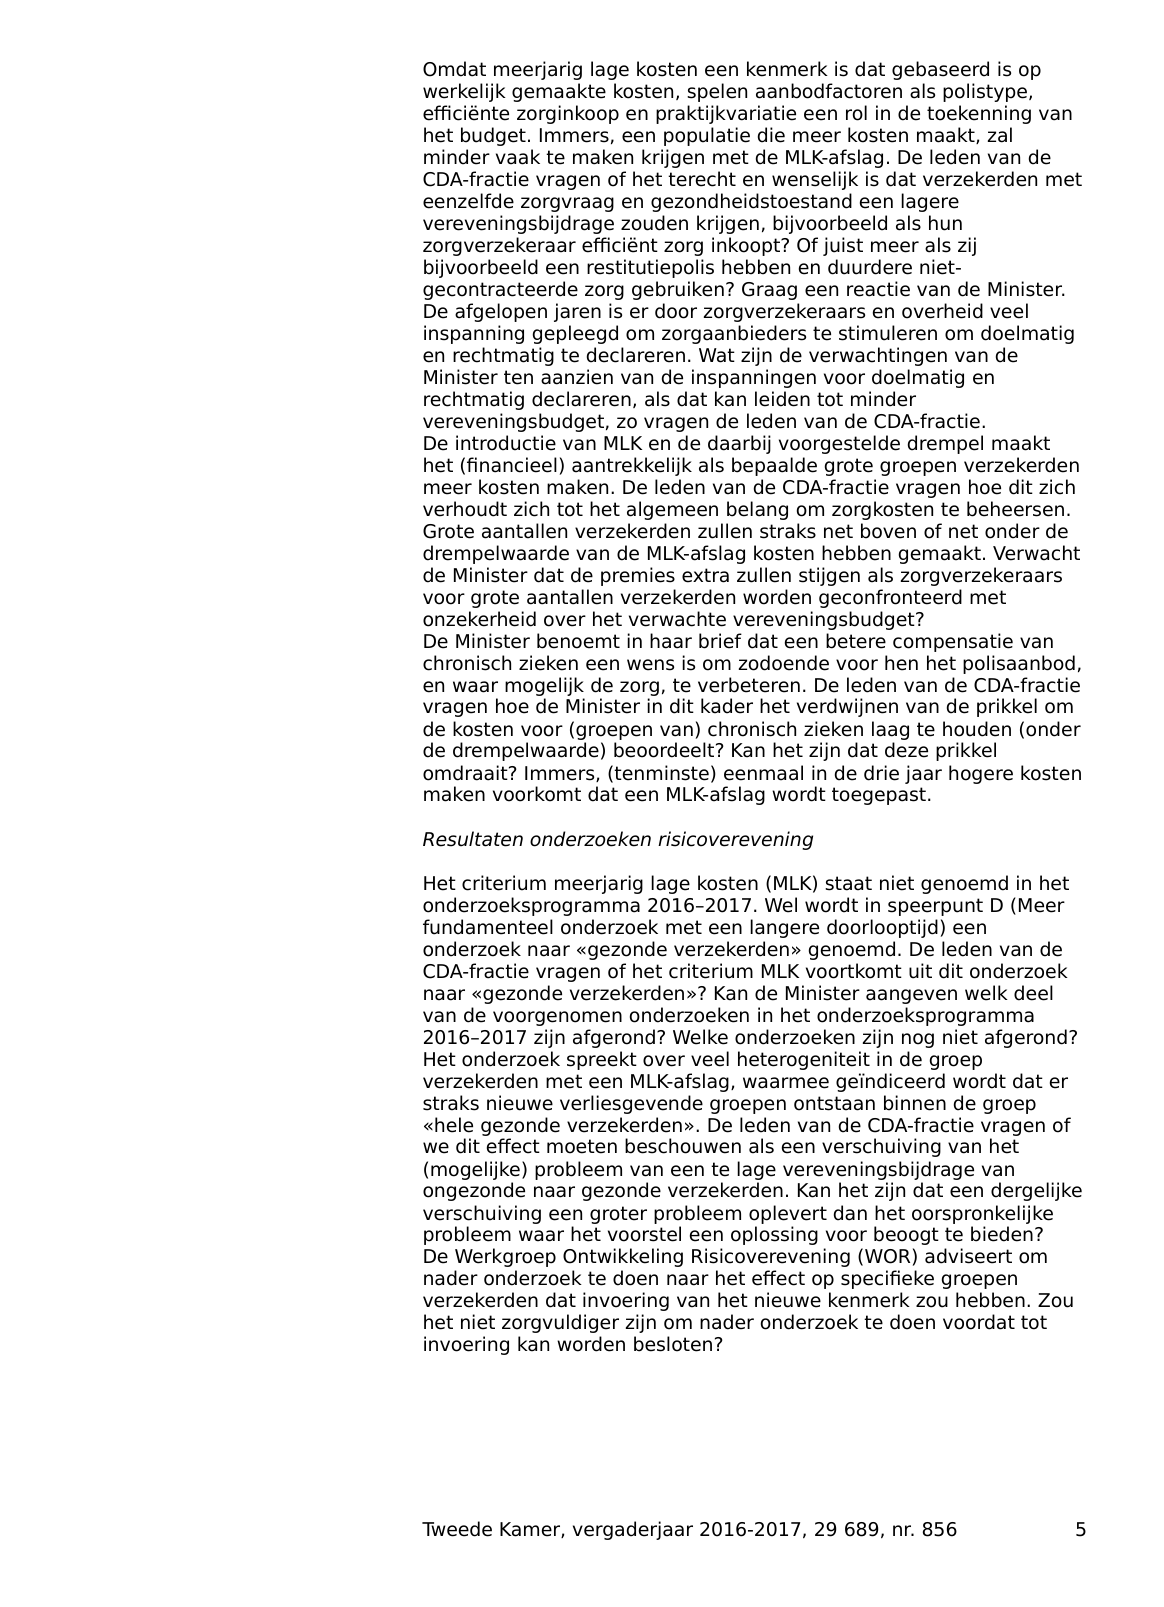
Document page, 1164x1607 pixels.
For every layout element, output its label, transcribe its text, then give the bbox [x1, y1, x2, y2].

text De introductie van MLK en de daarbij voorgestelde drempel maakt het (financieel) aantrekkelijk als bepaalde grote groepen verzekerden meer kosten maken. De leden van de CDA-fractie vragen hoe dit zich verhoudt zich tot het algemeen belang om zorgkosten te beheersen. [422, 433, 1087, 521]
text De Minister benoemt in haar brief dat een betere compensatie van chronisch zieken een wens is om zodoende voor hen het polisaanbod, en waar mogelijk de zorg, te verbeteren. De leden van de CDA-fractie vragen hoe de Minister in dit kader het verdwijnen van de prikkel om de kosten voor (groepen van) chronisch zieken laag te houden (onder de drempelwaarde) beoordeelt? Kan het zijn dat deze prikkel omdraait? Immers, (tenminste) eenmaal in de drie jaar hogere kosten maken voorkomt dat een MLK-afslag wordt toegepast. [422, 631, 1087, 806]
text De afgelopen jaren is er door zorgverzekeraars en overheid veel inspanning gepleegd om zorgaanbieders te stimuleren om doelmatig en rechtmatig te declareren. Wat zijn de verwachtingen van de Minister ten aanzien van de inspanningen voor doelmatig en rechtmatig declareren, als dat kan leiden tot minder vereveningsbudget, zo vragen de leden van de CDA-fractie. [422, 301, 1087, 433]
text Omdat meerjarig lage kosten een kenmerk is dat gebaseerd is op werkelijk gemaakte kosten, spelen aanbodfactoren als polistype, efficiënte zorginkoop en praktijkvariatie een rol in de toekenning van het budget. Immers, een populatie die meer kosten maakt, zal minder vaak te maken krijgen met de MLK-afslag. De leden van de CDA-fractie vragen of het terecht en wenselijk is dat verzekerden met eenzelfde zorgvraag en gezondheidstoestand een lagere vereveningsbijdrage zouden krijgen, bijvoorbeeld als hun zorgverzekeraar efficiënt zorg inkoopt? Of juist meer als zij bijvoorbeeld een restitutiepolis hebben en duurdere niet-gecontracteerde zorg gebruiken? Graag een reactie van de Minister. [422, 59, 1087, 301]
text Het onderzoek spreekt over veel heterogeniteit in de groep verzekerden met een MLK-afslag, waarmee geïndiceerd wordt dat er straks nieuwe verliesgevende groepen ontstaan binnen de groep «hele gezonde verzekerden». De leden van de CDA-fractie vragen of we dit effect moeten beschouwen als een verschuiving van het (mogelijke) probleem van een te lage vereveningsbijdrage van ongezonde naar gezonde verzekerden. Kan het zijn dat een dergelijke verschuiving een groter probleem oplevert dan het oorspronkelijke probleem waar het voorstel een oplossing voor beoogt te bieden? [422, 1048, 1087, 1246]
text Grote aantallen verzekerden zullen straks net boven of net onder de drempelwaarde van de MLK-afslag kosten hebben gemaakt. Verwacht de Minister dat de premies extra zullen stijgen als zorgverzekeraars voor grote aantallen verzekerden worden geconfronteerd met onzekerheid over het verwachte vereveningsbudget? [422, 521, 1087, 631]
text De Werkgroep Ontwikkeling Risicoverevening (WOR) adviseert om nader onderzoek te doen naar het effect op specifieke groepen verzekerden dat invoering van het nieuwe kenmerk zou hebben. Zou het niet zorgvuldiger zijn om nader onderzoek te doen voordat tot invoering kan worden besloten? [422, 1246, 1087, 1356]
text Het criterium meerjarig lage kosten (MLK) staat niet genoemd in het onderzoeksprogramma 2016–2017. Wel wordt in speerpunt D (Meer fundamenteel onderzoek met een langere doorlooptijd) een onderzoek naar «gezonde verzekerden» genoemd. De leden van de CDA-fractie vragen of het criterium MLK voortkomt uit dit onderzoek naar «gezonde verzekerden»? Kan de Minister aangeven welk deel van de voorgenomen onderzoeken in het onderzoeksprogramma 2016–2017 zijn afgerond? Welke onderzoeken zijn nog niet afgerond? [422, 873, 1087, 1048]
subtitle Resultaten onderzoeken risicoverevening [422, 828, 1087, 851]
